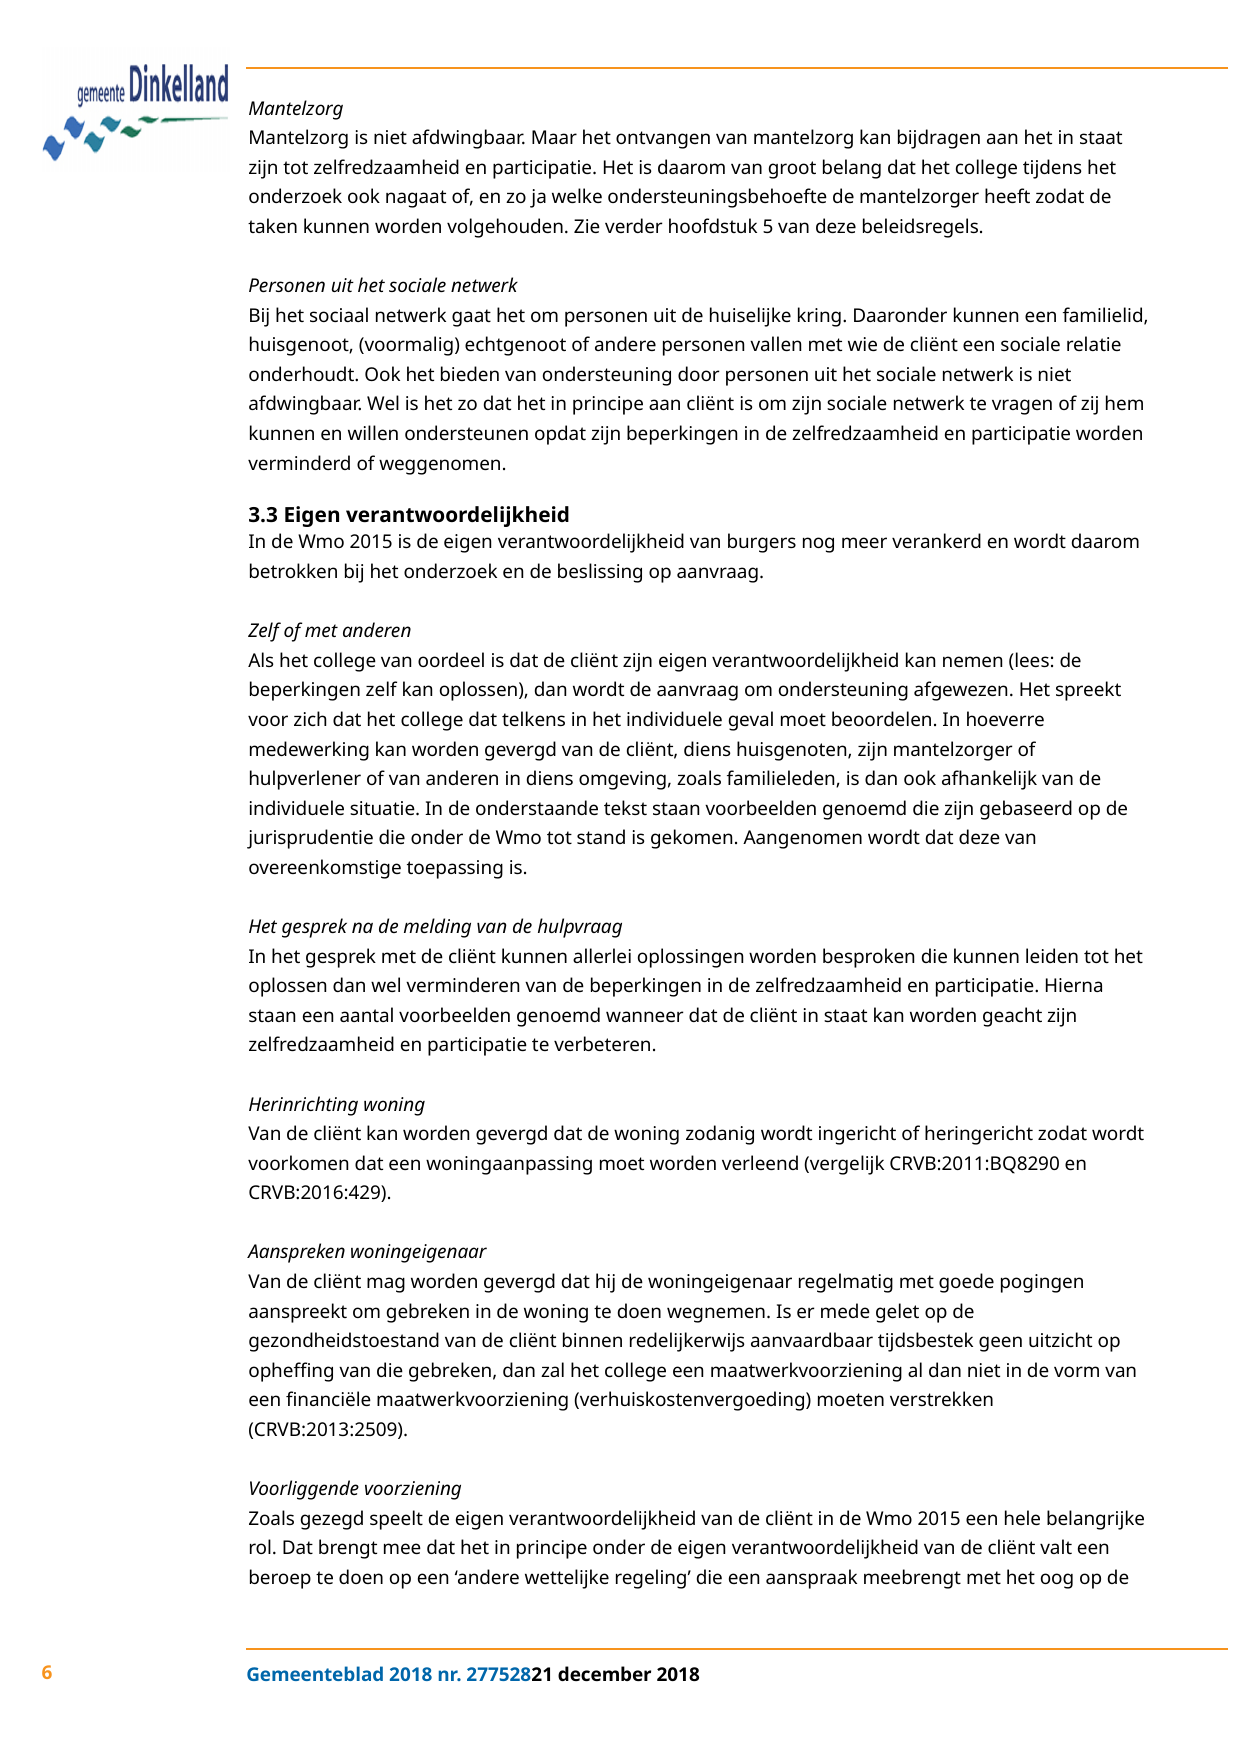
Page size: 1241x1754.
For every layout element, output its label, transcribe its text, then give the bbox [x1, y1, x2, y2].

text Zelf of met anderen [248, 617, 1152, 643]
text Zoals gezegd speelt de eigen verantwoordelijkheid van de cliënt in de Wmo 2015 een hele belangrijke rol. Dat brengt mee dat het in principe onder de eigen verantwoordelijkheid van de cliënt valt een beroep te doen op een ‘andere wettelijke regeling’ die een aanspraak meebrengt met het oog op de [248, 1505, 1152, 1590]
text Voorliggende voorziening [248, 1475, 1152, 1501]
text Mantelzorg [248, 95, 1152, 121]
text Bij het sociaal netwerk gaat het om personen uit de huiselijke kring. Daaronder kunnen een familielid, huisgenoot, (voormalig) echtgenoot of andere personen vallen met wie de cliënt een sociale relatie onderhoudt. Ook het bieden van ondersteuning door personen uit het sociale netwerk is niet afdwingbaar. Wel is het zo dat het in principe aan cliënt is om zijn sociale netwerk te vragen of zij hem kunnen en willen ondersteunen opdat zijn beperkingen in de zelfredzaamheid en participatie worden verminderd of weggenomen. [248, 302, 1152, 476]
picture [41, 47, 231, 172]
text Van de cliënt kan worden gevergd dat de woning zodanig wordt ingericht of heringericht zodat wordt voorkomen dat een woningaanpassing moet worden verleend (vergelijk CRVB:2011:BQ8290 en CRVB:2016:429). [248, 1120, 1152, 1205]
text Herinrichting woning [248, 1091, 1152, 1116]
text Als het college van oordeel is dat de cliënt zijn eigen verantwoordelijkheid kan nemen (lees: de beperkingen zelf kan oplossen), dan wordt de aanvraag om ondersteuning afgewezen. Het spreekt voor zich dat het college dat telkens in het individuele geval moet beoordelen. In hoeverre medewerking kan worden gevergd van de cliënt, diens huisgenoten, zijn mantelzorger of hulpverlener of van anderen in diens omgeving, zoals familieleden, is dan ook afhankelijk van de individuele situatie. In de onderstaande tekst staan voorbeelden genoemd die zijn gebaseerd op de jurisprudentie die onder de Wmo tot stand is gekomen. Aangenomen wordt dat deze van overeenkomstige toepassing is. [248, 647, 1152, 880]
text 3.3 Eigen verantwoordelijkheid [248, 500, 1152, 529]
text In de Wmo 2015 is de eigen verantwoordelijkheid van burgers nog meer verankerd en wordt daarom betrokken bij het onderzoek en de beslissing op aanvraag. [248, 529, 1152, 584]
text Mantelzorg is niet afdwingbaar. Maar het ontvangen van mantelzorg kan bijdragen aan het in staat zijn tot zelfredzaamheid en participatie. Het is daarom van groot belang dat het college tijdens het onderzoek ook nagaat of, en zo ja welke ondersteuningsbehoefte de mantelzorger heeft zodat de taken kunnen worden volgehouden. Zie verder hoofdstuk 5 van deze beleidsregels. [248, 124, 1152, 239]
text Aanspreken woningeigenaar [248, 1239, 1152, 1264]
text Personen uit het sociale netwerk [248, 272, 1152, 298]
text Het gesprek na de melding van de hulpvraag [248, 913, 1152, 939]
text In het gesprek met de cliënt kunnen allerlei oplossingen worden besproken die kunnen leiden tot het oplossen dan wel verminderen van de beperkingen in de zelfredzaamheid en participatie. Hierna staan een aantal voorbeelden genoemd wanneer dat de cliënt in staat kan worden geacht zijn zelfredzaamheid en participatie te verbeteren. [248, 943, 1152, 1057]
text Van de cliënt mag worden gevergd dat hij de woningeigenaar regelmatig met goede pogingen aanspreekt om gebreken in de woning te doen wegnemen. Is er mede gelet op de gezondheidstoestand van de cliënt binnen redelijkerwijs aanvaardbaar tijdsbestek geen uitzicht op opheffing van die gebreken, dan zal het college een maatwerkvoorziening al dan niet in de vorm van een financiële maatwerkvoorziening (verhuiskostenvergoeding) moeten verstrekken (CRVB:2013:2509). [248, 1268, 1152, 1442]
